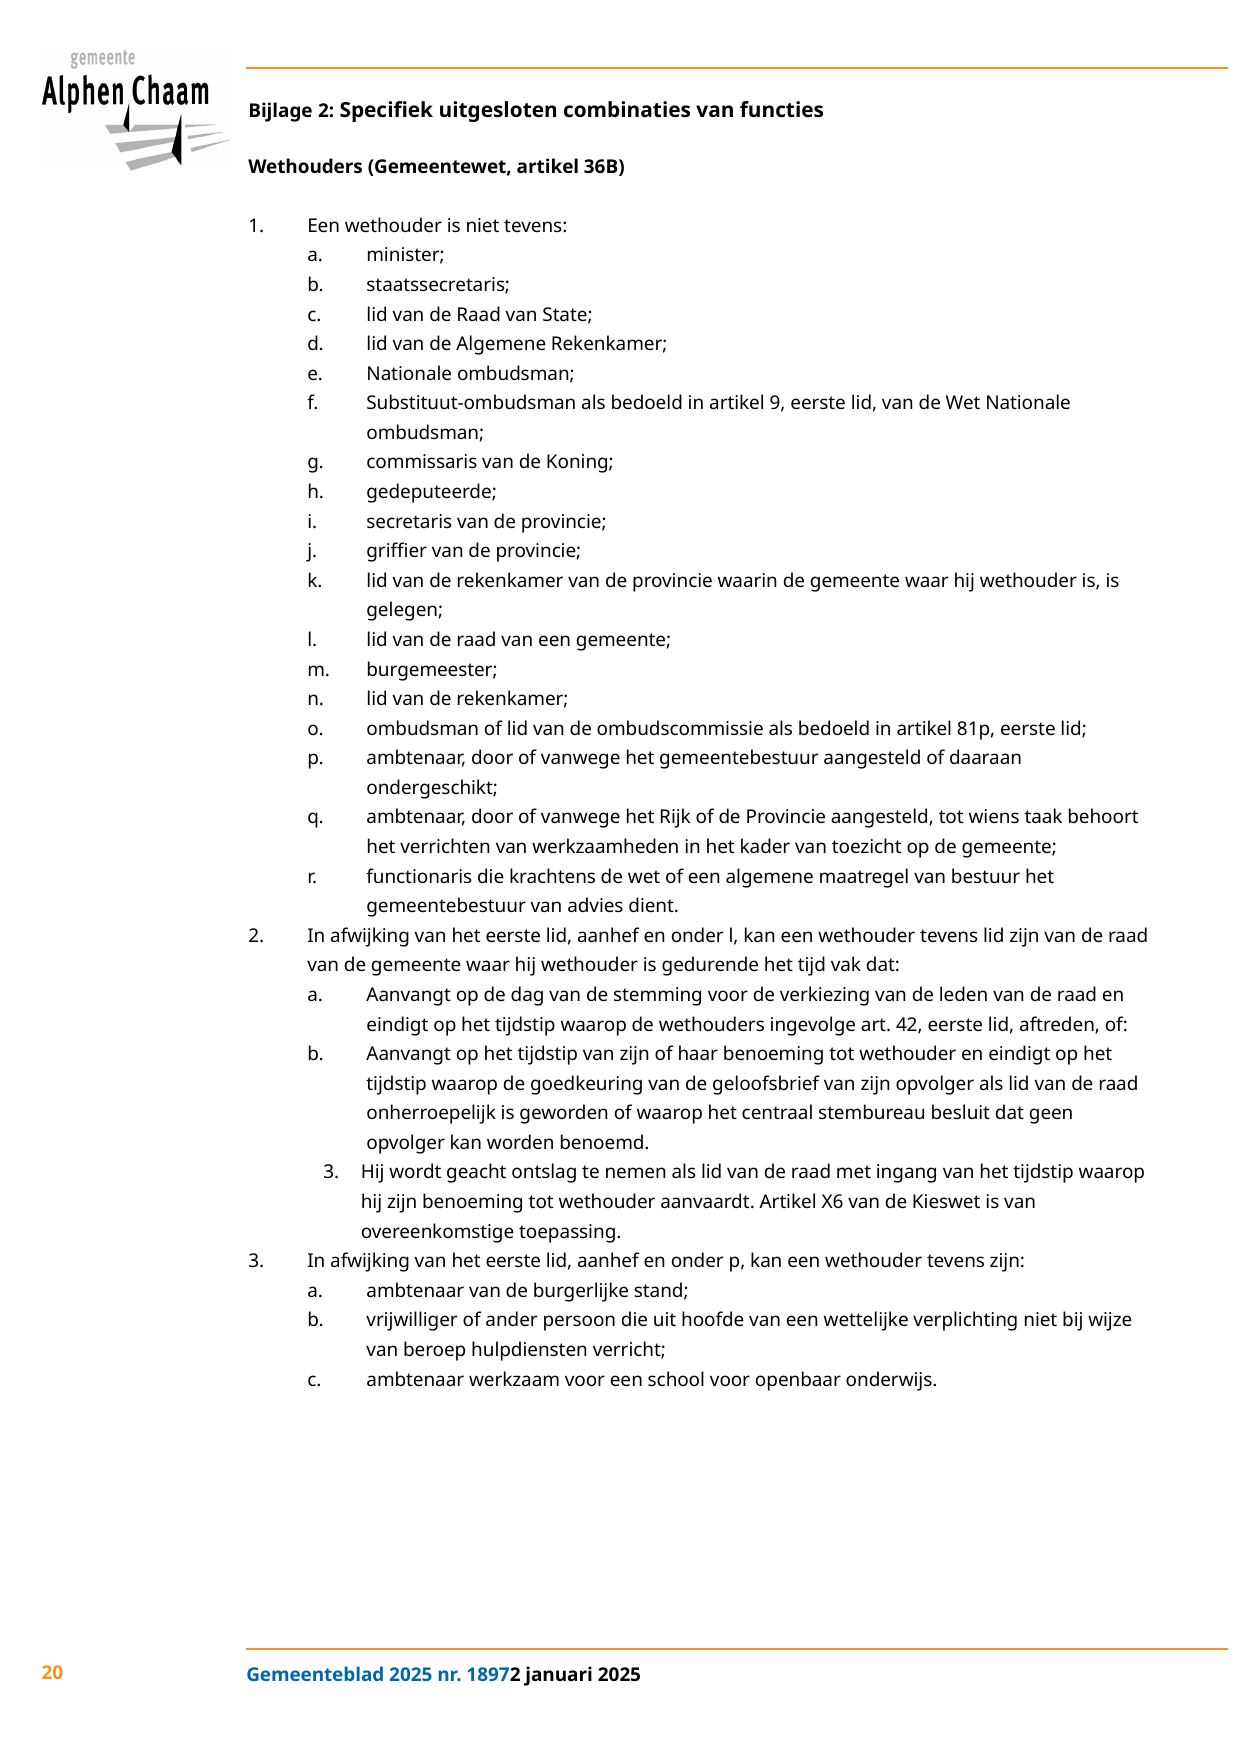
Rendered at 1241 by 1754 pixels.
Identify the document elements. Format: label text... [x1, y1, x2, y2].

list In afwijking van het eerste lid, aanhef en onder l, kan een wethouder tevens lid zijn van de raad van de gemeente waar hij wethouder is gedurende het tijd vak dat: [248, 922, 1152, 977]
list griffier van de provincie; [307, 537, 1152, 563]
list ambtenaar, door of vanwege het gemeentebestuur aangesteld of daaraan ondergeschikt; [307, 744, 1152, 800]
text Wethouders (Gemeentewet, artikel 36B) [248, 153, 1152, 179]
list secretaris van de provincie; [307, 508, 1152, 534]
list burgemeester; [307, 656, 1152, 682]
list ombudsman of lid van de ombudscommissie als bedoeld in artikel 81p, eerste lid; [307, 715, 1152, 741]
text Bijlage 2: Specifiek uitgesloten combinaties van functies [248, 95, 1152, 123]
list In afwijking van het eerste lid, aanhef en onder p, kan een wethouder tevens zijn: [248, 1247, 1152, 1273]
list Een wethouder is niet tevens: [248, 212, 1152, 238]
list lid van de Algemene Rekenkamer; [307, 330, 1152, 356]
list gedeputeerde; [307, 478, 1152, 504]
list Aanvangt op het tijdstip van zijn of haar benoeming tot wethouder en eindigt op het tijdstip waarop de goedkeuring van de geloofsbrief van zijn opvolger als lid van de raad onherroepelijk is geworden of waarop het centraal stembureau besluit dat geen opvolger kan worden benoemd. [307, 1040, 1152, 1155]
list Hij wordt geacht ontslag te nemen als lid van de raad met ingang van het tijdstip waarop hij zijn benoeming tot wethouder aanvaardt. Artikel X6 van de Kieswet is van overeenkomstige toepassing. [323, 1159, 1152, 1244]
list ambtenaar, door of vanwege het Rijk of de Provincie aangesteld, tot wiens taak behoort het verrichten van werkzaamheden in het kader van toezicht op de gemeente; [307, 804, 1152, 859]
list vrijwilliger of ander persoon die uit hoofde van een wettelijke verplichting niet bij wijze van beroep hulpdiensten verricht; [307, 1307, 1152, 1362]
list commissaris van de Koning; [307, 449, 1152, 474]
list ambtenaar van de burgerlijke stand; [307, 1277, 1152, 1303]
list lid van de rekenkamer; [307, 685, 1152, 711]
list lid van de rekenkamer van de provincie waarin de gemeente waar hij wethouder is, is gelegen; [307, 567, 1152, 622]
list Aanvangt op de dag van de stemming voor de verkiezing van de leden van de raad en eindigt op het tijdstip waarop de wethouders ingevolge art. 42, eerste lid, aftreden, of: [307, 981, 1152, 1037]
list lid van de raad van een gemeente; [307, 626, 1152, 652]
list minister; [307, 242, 1152, 267]
list Substituut-ombudsman als bedoeld in artikel 9, eerste lid, van de Wet Nationale ombudsman; [307, 389, 1152, 445]
list Nationale ombudsman; [307, 360, 1152, 386]
list ambtenaar werkzaam voor een school voor openbaar onderwijs. [307, 1366, 1152, 1392]
list lid van de Raad van State; [307, 301, 1152, 327]
picture [41, 47, 231, 172]
list staatssecretaris; [307, 271, 1152, 297]
list functionaris die krachtens de wet of een algemene maatregel van bestuur het gemeentebestuur van advies dient. [307, 863, 1152, 918]
